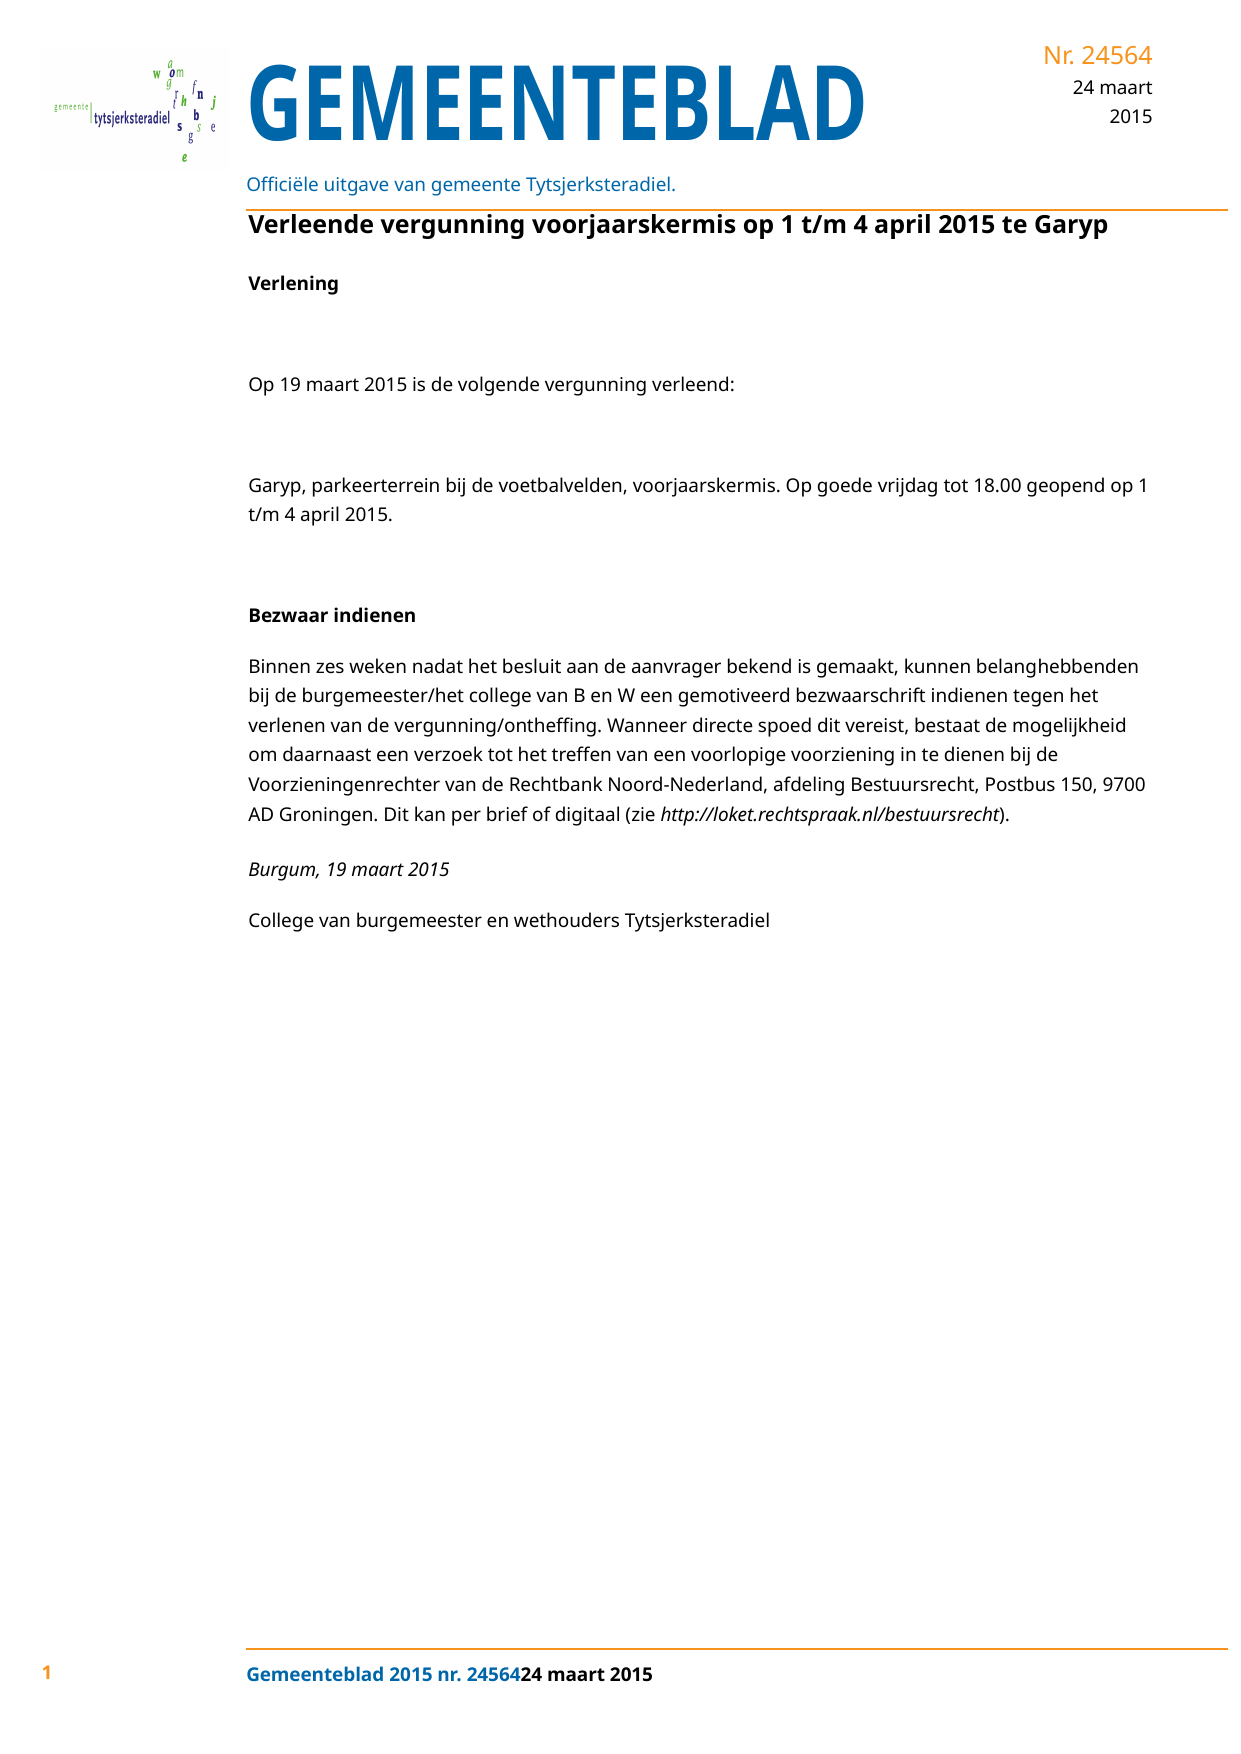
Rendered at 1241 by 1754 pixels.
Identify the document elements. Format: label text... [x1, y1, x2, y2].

text Burgum, 19 maart 2015 [248, 856, 1152, 882]
text Op 19 maart 2015 is de volgende vergunning ver­leend: [248, 371, 1152, 397]
text Binnen zes weken nadat het besluit aan de aanvrager bekend is gemaakt, kunnen belang­hebbenden bij de burgemeester/het college van B en W een gemotiveerd bezwaarschrift indienen tegen het verlenen van de ver­gunning/ontheffing. Wanneer directe spoed dit vereist, bestaat de mogelijkheid om daarnaast een verzoek tot het treffen van een voorlopige voorziening in te dienen bij de Voorzieningenrechter van de Rechtbank Noord-Nederland, afdeling Bestuursrecht, Postbus 150, 9700 AD Groningen. Dit kan per brief of digitaal (zie http://loket.rechtspraak.nl/bestuursrecht). [248, 653, 1152, 826]
text Garyp, parkeerterrein bij de voetbalvelden, voorjaarskermis. Op goede vrijdag tot 18.00 geopend op 1 t/m 4 april 2015. [248, 472, 1152, 527]
text Verlening [248, 270, 1152, 296]
text Bezwaar indienen [248, 602, 1152, 628]
picture [41, 47, 231, 172]
text College van burgemeester en wethouders Tytsjerksteradiel [248, 907, 1152, 933]
text Verleende vergunning voorjaarskermis op 1 t/m 4 april 2015 te Garyp [248, 211, 1152, 241]
